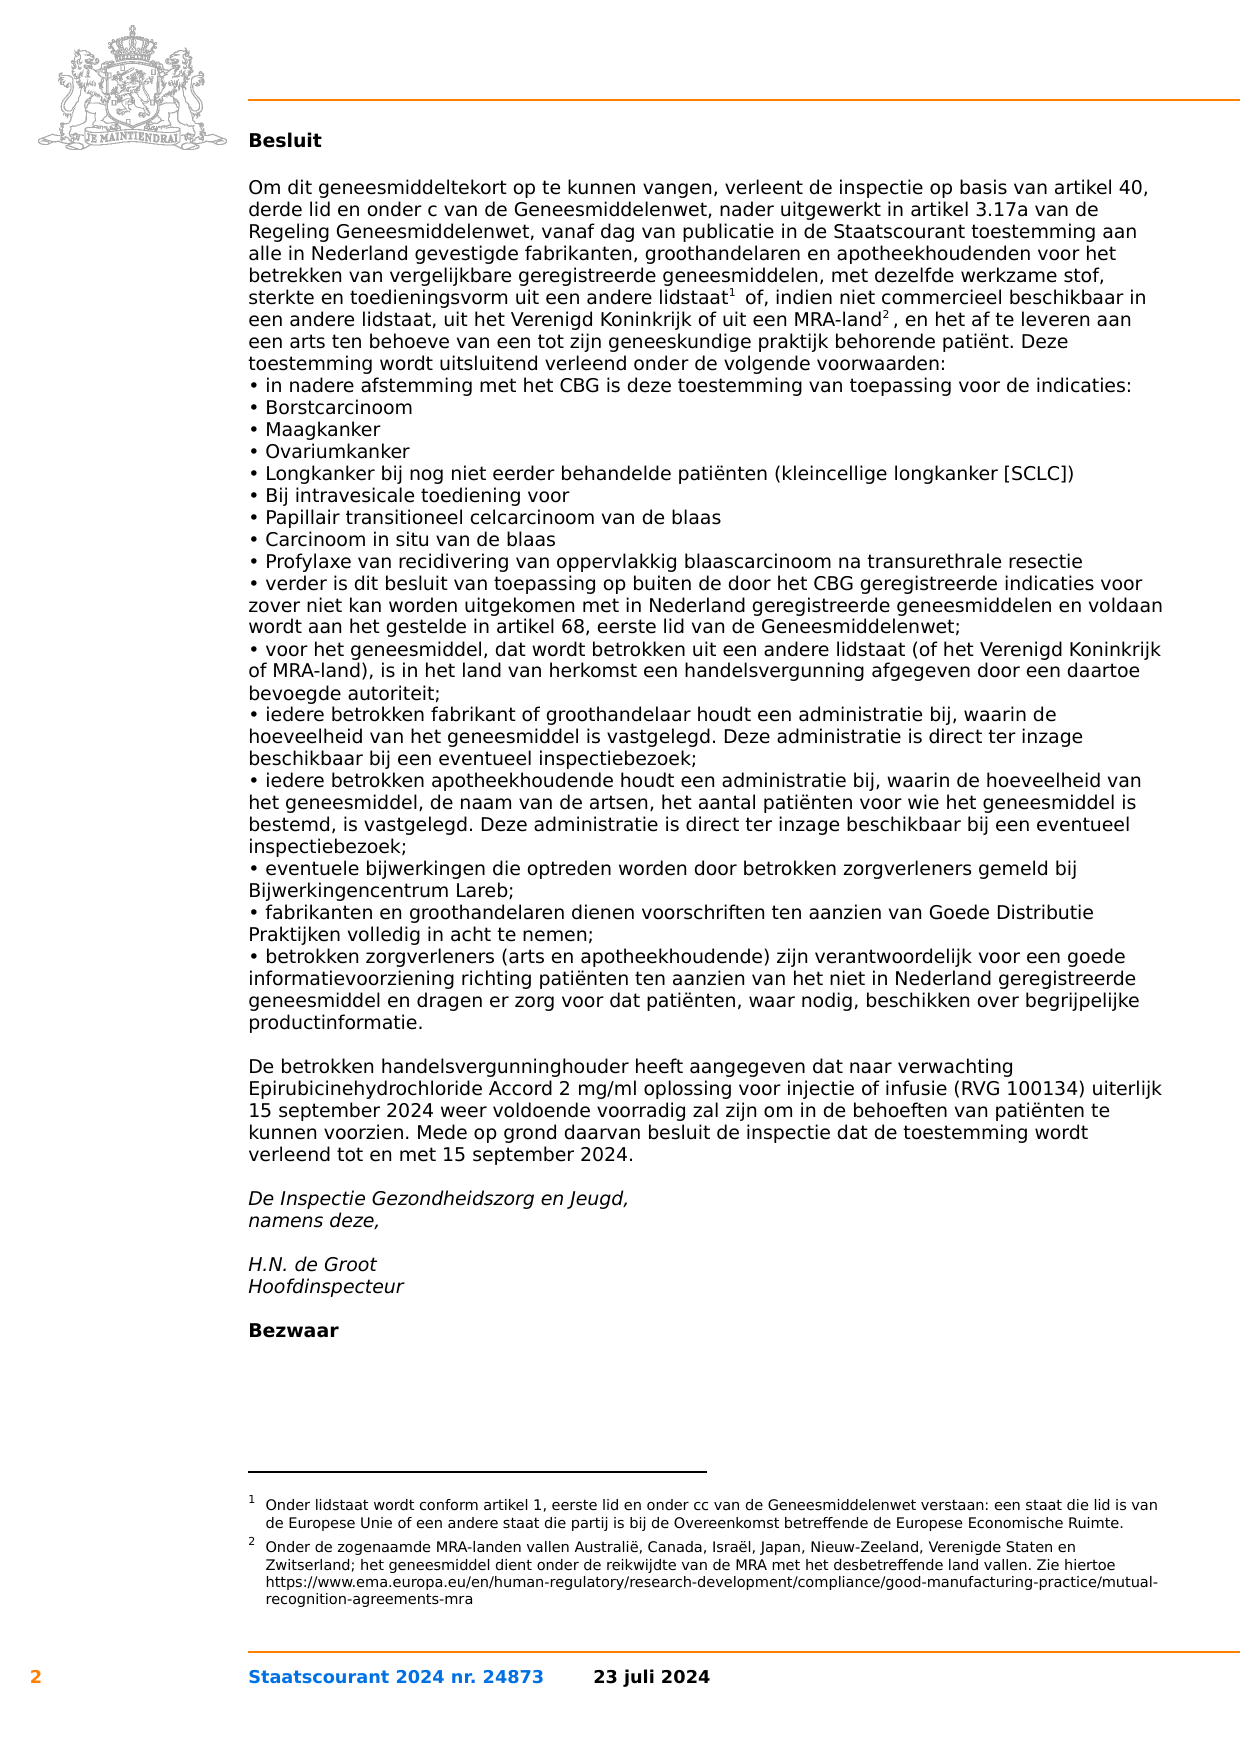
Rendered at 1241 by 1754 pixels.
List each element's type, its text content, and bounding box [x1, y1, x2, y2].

text Onder de zogenaamde MRA-landen vallen Australië, Canada, Israël, Japan, Nieuw-Zeeland, Verenigde Staten en Zwitserland; het geneesmiddel dient onder de reikwijdte van de MRA met het desbetreffende land vallen. Zie hiertoe https://www.ema.europa.eu/en/human-regulatory/research-development/compliance/good-manufacturing-practice/mutual-recognition-agreements-mra [248, 1535, 1163, 1608]
text • in nadere afstemming met het CBG is deze toestemming van toepassing voor de indicaties: [248, 375, 1163, 397]
picture [38, 25, 227, 150]
text • fabrikanten en groothandelaren dienen voorschriften ten aanzien van Goede Distributie Praktijken volledig in acht te nemen; [248, 902, 1163, 946]
text De betrokken handelsvergunninghouder heeft aangegeven dat naar verwachting Epirubicinehydrochloride Accord 2 mg/ml oplossing voor injectie of infusie (RVG 100134) uiterlijk 15 september 2024 weer voldoende voorradig zal zijn om in de behoeften van patiënten te kunnen voorzien. Mede op grond daarvan besluit de inspectie dat de toestemming wordt verleend tot en met 15 september 2024. [248, 1056, 1163, 1166]
text De Inspectie Gezondheidszorg en Jeugd, namens deze, H.N. de Groot Hoofdinspecteur [248, 1188, 1163, 1298]
text • Papillair transitioneel celcarcinoom van de blaas [248, 507, 1163, 528]
text • Bij intravesicale toediening voor [248, 484, 1163, 507]
text • Carcinoom in situ van de blaas [248, 528, 1163, 551]
text Onder lidstaat wordt conform artikel 1, eerste lid en onder cc van de Geneesmiddelenwet verstaan: een staat die lid is van de Europese Unie of een andere staat die partij is bij de Overeenkomst betreffende de Europese Economische Ruimte. [248, 1493, 1163, 1532]
text • voor het geneesmiddel, dat wordt betrokken uit een andere lidstaat (of het Verenigd Koninkrijk of MRA-land), is in het land van herkomst een handelsvergunning afgegeven door een daartoe bevoegde autoriteit; [248, 638, 1163, 704]
text • Longkanker bij nog niet eerder behandelde patiënten (kleincellige longkanker [SCLC]) [248, 463, 1163, 484]
text • Borstcarcinoom [248, 397, 1163, 419]
text • Profylaxe van recidivering van oppervlakkig blaascarcinoom na transurethrale resectie [248, 551, 1163, 572]
text • iedere betrokken fabrikant of groothandelaar houdt een administratie bij, waarin de hoeveelheid van het geneesmiddel is vastgelegd. Deze administratie is direct ter inzage beschikbaar bij een eventueel inspectiebezoek; [248, 704, 1163, 770]
text • Maagkanker [248, 419, 1163, 441]
text • verder is dit besluit van toepassing op buiten de door het CBG geregistreerde indicaties voor zover niet kan worden uitgekomen met in Nederland geregistreerde geneesmiddelen en voldaan wordt aan het gestelde in artikel 68, eerste lid van de Geneesmiddelenwet; [248, 572, 1163, 638]
text • eventuele bijwerkingen die optreden worden door betrokken zorgverleners gemeld bij Bijwerkingencentrum Lareb; [248, 858, 1163, 902]
text • Ovariumkanker [248, 441, 1163, 463]
subtitle Besluit [248, 130, 1163, 152]
text Bezwaar [248, 1319, 1163, 1341]
text Om dit geneesmiddeltekort op te kunnen vangen, verleent de inspectie op basis van artikel 40, derde lid en onder c van de Geneesmiddelenwet, nader uitgewerkt in artikel 3.17a van de Regeling Geneesmiddelenwet, vanaf dag van publicatie in de Staatscourant toestemming aan alle in Nederland gevestigde fabrikanten, groothandelaren en apotheekhoudenden voor het betrekken van vergelijkbare geregistreerde geneesmiddelen, met dezelfde werkzame stof, sterkte en toedieningsvorm uit een andere lidstaat of, indien niet commercieel beschikbaar in een andere lidstaat, uit het Verenigd Koninkrijk of uit een MRA-land, en het af te leveren aan een arts ten behoeve van een tot zijn geneeskundige praktijk behorende patiënt. Deze toestemming wordt uitsluitend verleend onder de volgende voorwaarden: [248, 177, 1163, 375]
text • iedere betrokken apotheekhoudende houdt een administratie bij, waarin de hoeveelheid van het geneesmiddel, de naam van de artsen, het aantal patiënten voor wie het geneesmiddel is bestemd, is vastgelegd. Deze administratie is direct ter inzage beschikbaar bij een eventueel inspectiebezoek; [248, 770, 1163, 858]
text • betrokken zorgverleners (arts en apotheekhoudende) zijn verantwoordelijk voor een goede informatievoorziening richting patiënten ten aanzien van het niet in Nederland geregistreerde geneesmiddel en dragen er zorg voor dat patiënten, waar nodig, beschikken over begrijpelijke productinformatie. [248, 946, 1163, 1034]
